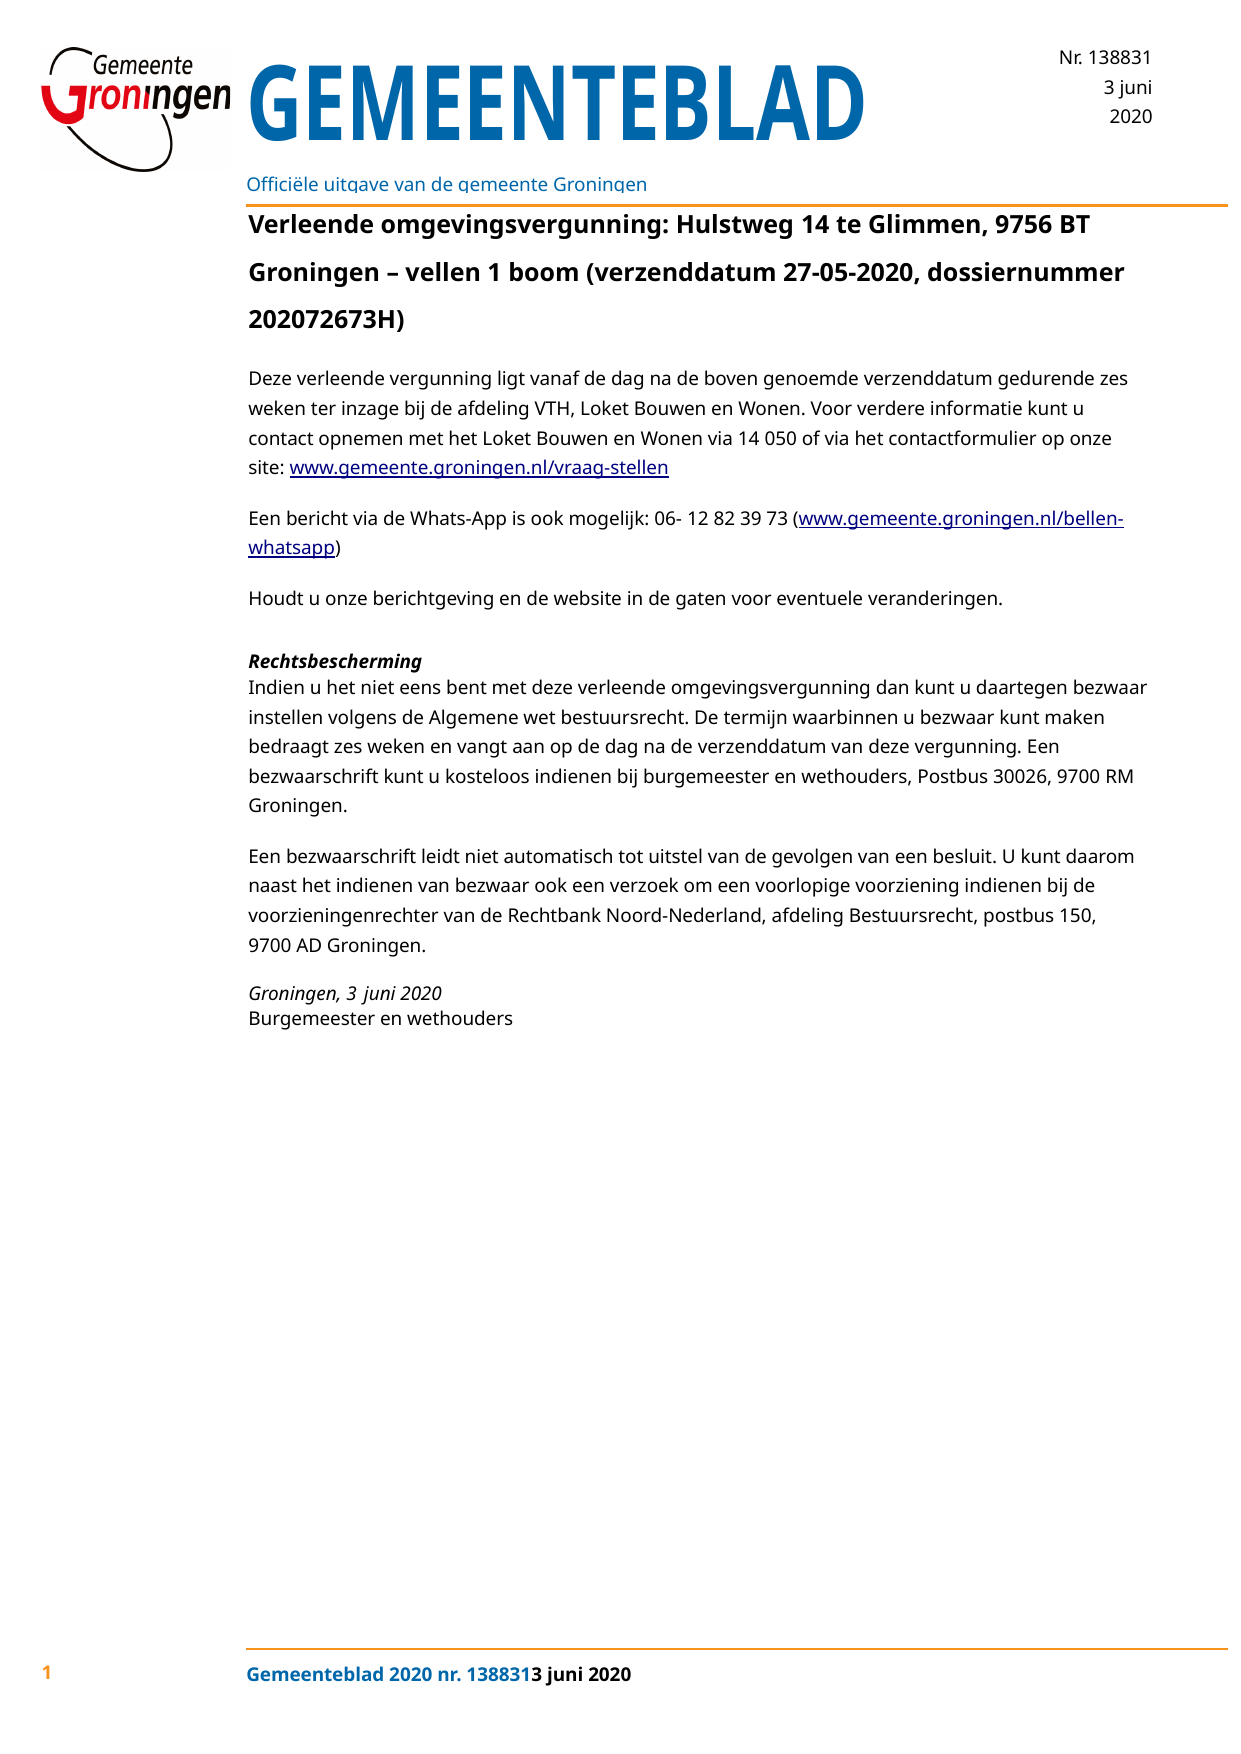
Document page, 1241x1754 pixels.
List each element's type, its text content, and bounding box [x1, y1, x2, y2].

text Rechtsbescherming [248, 649, 1152, 674]
text Burgemeester en wethouders [248, 1005, 1152, 1031]
text Verleende omgevingsvergunning: Hulstweg 14 te Glimmen, 9756 BT Groningen – vellen 1 boom (verzenddatum 27-05-2020, dossiernummer 202072673H) [248, 207, 1152, 336]
text Houdt u onze berichtgeving en de website in de gaten voor eventuele veranderingen. [248, 585, 1152, 610]
text Deze verleende vergunning ligt vanaf de dag na de boven genoemde verzenddatum gedurende zes weken ter inzage bij de afdeling VTH, Loket Bouwen en Wonen. Voor verdere informatie kunt u contact opnemen met het Loket Bouwen en Wonen via 14 050 of via het contactformulier op onze site: www.gemeente.groningen.nl/vraag-stellen [248, 366, 1152, 480]
text Indien u het niet eens bent met deze verleende omgevingsvergunning dan kunt u daartegen bezwaar instellen volgens de Algemene wet bestuursrecht. De termijn waarbinnen u bezwaar kunt maken bedraagt zes weken en vangt aan op de dag na de verzenddatum van deze vergunning. Een bezwaarschrift kunt u kosteloos indienen bij burgemeester en wethouders, Postbus 30026, 9700 RM Groningen. [248, 674, 1152, 818]
text Groningen, 3 juni 2020 [248, 980, 1152, 1005]
text Een bericht via de Whats-App is ook mogelijk: 06- 12 82 39 73 (www.gemeente.groningen.nl/bellen-whatsapp) [248, 505, 1152, 560]
picture [41, 47, 231, 172]
text Een bezwaarschrift leidt niet automatisch tot uitstel van de gevolgen van een besluit. U kunt daarom naast het indienen van bezwaar ook een verzoek om een voorlopige voorziening indienen bij de voorzieningenrechter van de Rechtbank Noord-Nederland, afdeling Bestuursrecht, postbus 150, 9700 AD Groningen. [248, 843, 1152, 958]
